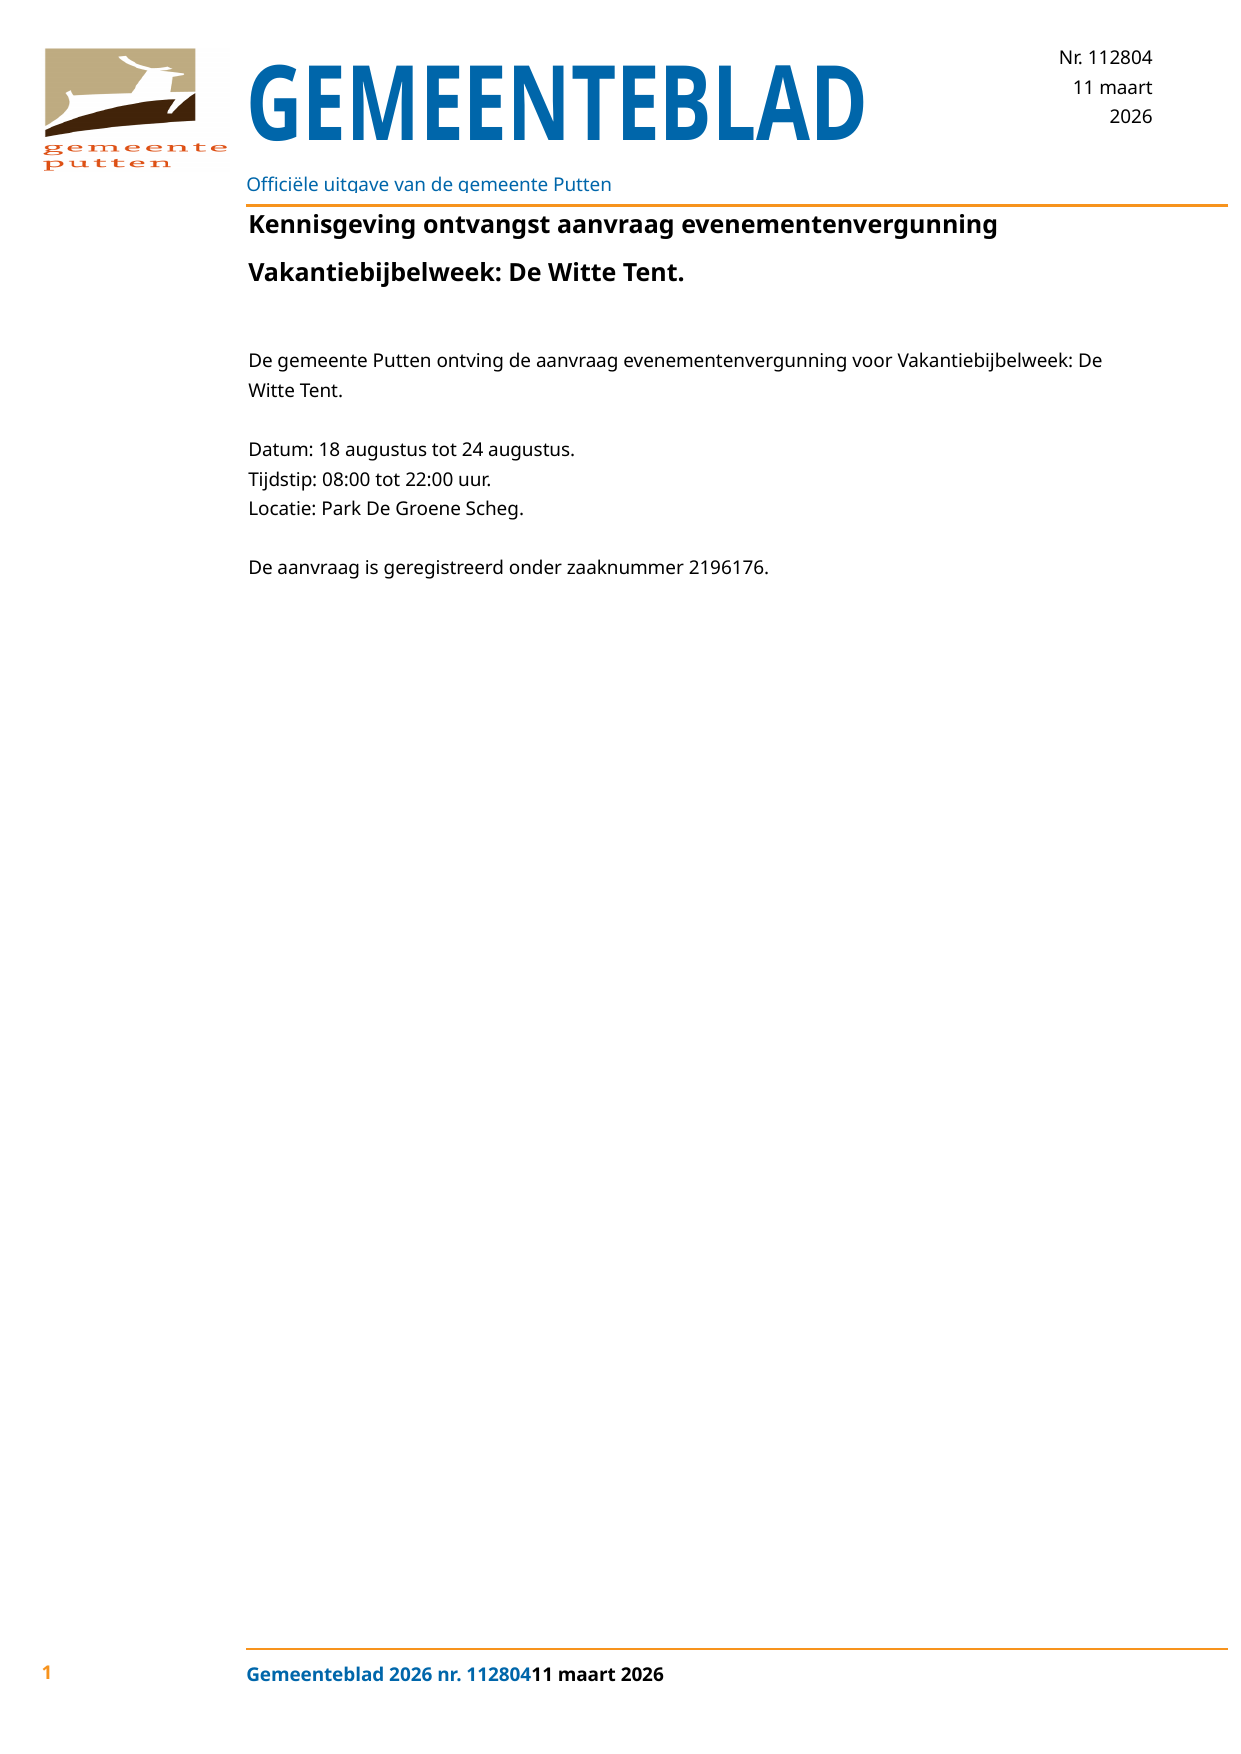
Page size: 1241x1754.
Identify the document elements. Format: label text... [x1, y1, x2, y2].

text De aanvraag is geregistreerd onder zaaknummer 2196176. [248, 554, 1152, 580]
text Kennisgeving ontvangst aanvraag evenementenvergunning Vakantiebijbelweek: De Witte Tent. [248, 207, 1152, 288]
text De gemeente Putten ontving de aanvraag evenementenvergunning voor Vakantiebijbelweek: De Witte Tent. [248, 347, 1152, 403]
text Datum: 18 augustus tot 24 augustus. [248, 436, 1152, 462]
picture [41, 47, 231, 172]
text Tijdstip: 08:00 tot 22:00 uur. [248, 466, 1152, 492]
text Locatie: Park De Groene Scheg. [248, 495, 1152, 521]
